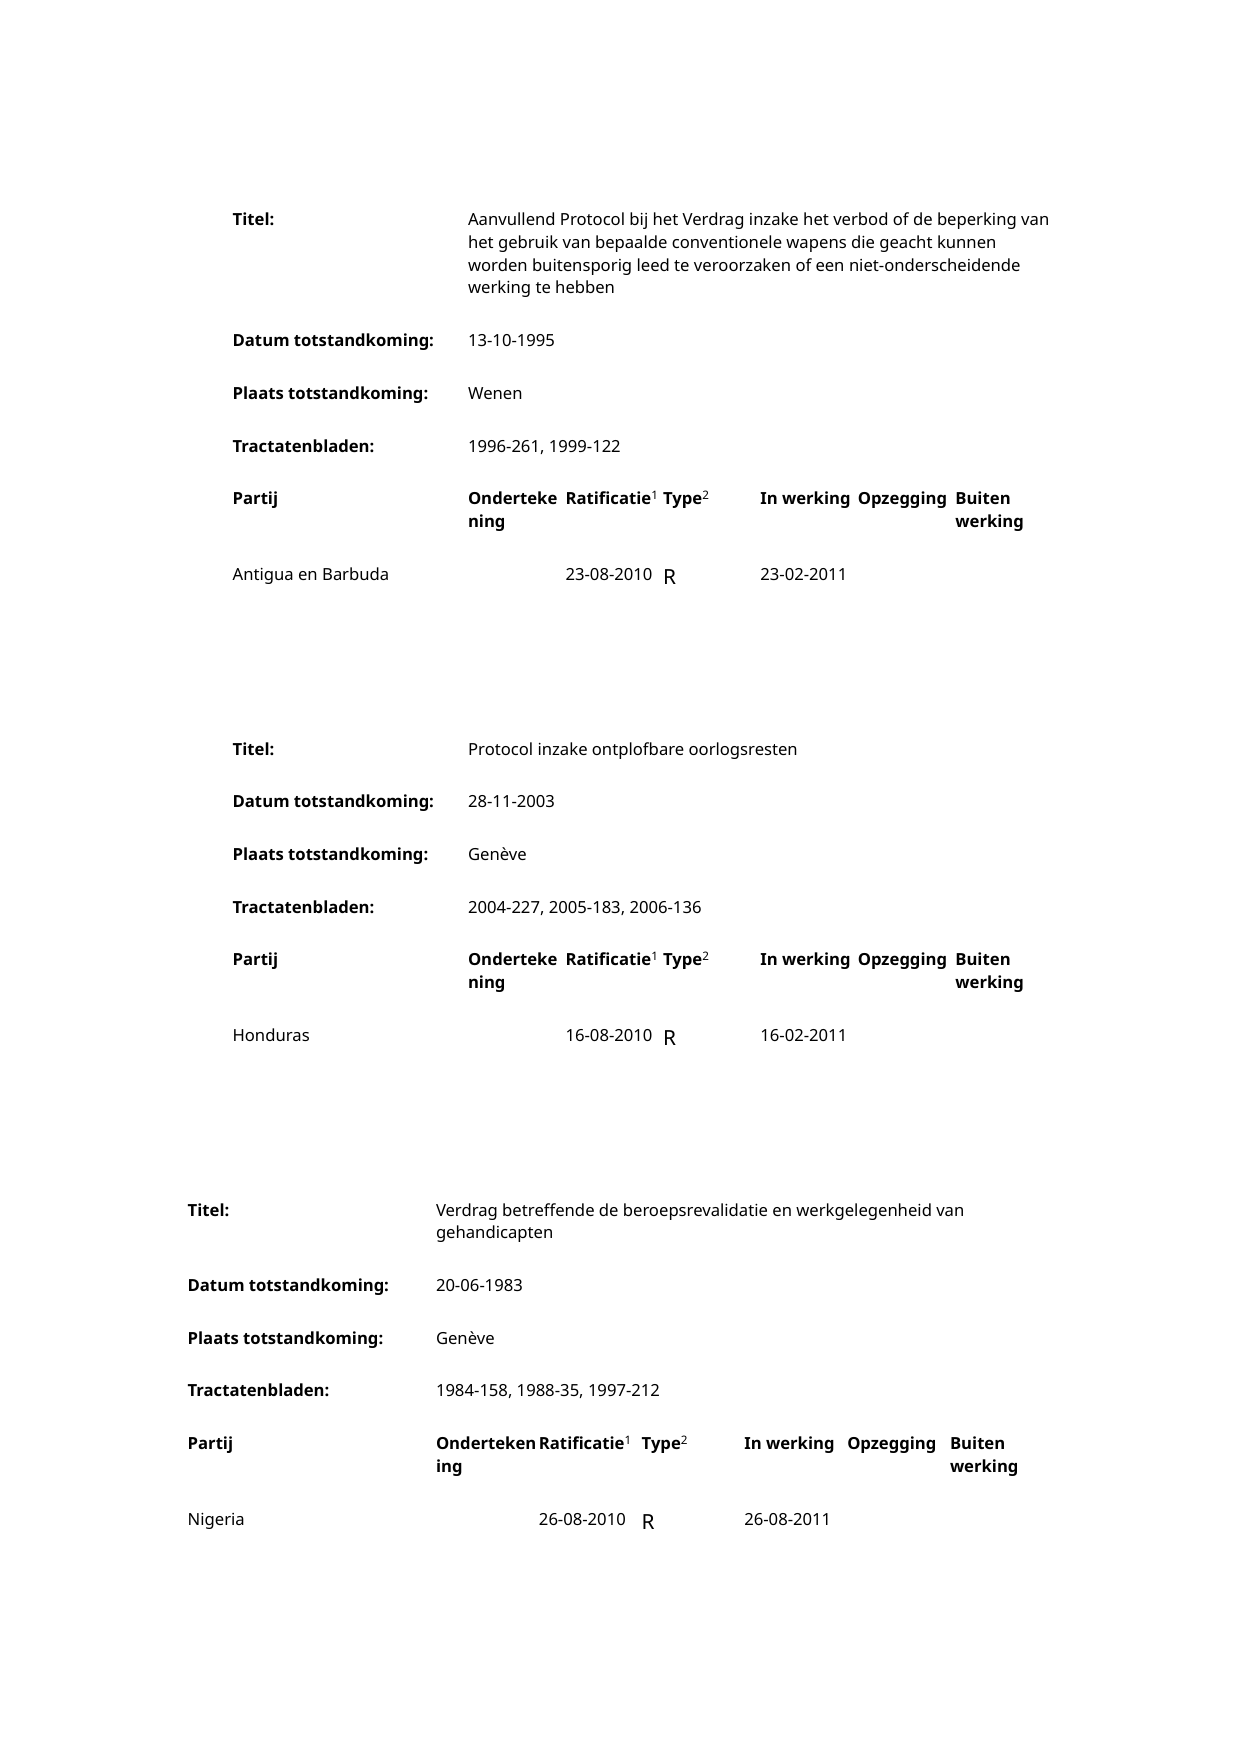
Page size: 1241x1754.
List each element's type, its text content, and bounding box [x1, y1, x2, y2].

table_cell Genève [436, 1326, 1053, 1379]
table_cell Plaats totstandkoming: [233, 843, 468, 895]
table_cell In werking [744, 1432, 847, 1507]
table_cell [955, 1023, 1053, 1082]
table_cell Ondertekening [468, 487, 565, 562]
table_cell R [663, 562, 760, 621]
table_cell 1996-261, 1999-122 [468, 434, 1053, 487]
table_cell [468, 1023, 565, 1082]
table_cell Ratificatie1 [565, 487, 663, 562]
table_cell [468, 562, 565, 621]
table_header Titel: [233, 208, 468, 329]
table_cell Buiten werking [950, 1432, 1053, 1507]
table_cell Partij [233, 948, 468, 1023]
table_cell [436, 1507, 539, 1566]
table_cell Ratificatie1 [565, 948, 663, 1023]
table_cell 23-08-2010 [565, 562, 663, 621]
table_cell Genève [468, 843, 1053, 895]
table_cell Ondertekening [436, 1432, 539, 1507]
table_cell Opzegging [858, 948, 955, 1023]
table_cell Nigeria [188, 1507, 436, 1566]
table_cell Plaats totstandkoming: [233, 381, 468, 434]
table_cell Ondertekening [468, 948, 565, 1023]
table_header Aanvullend Protocol bij het Verdrag inzake het verbod of de beperking van het gebruik van bepaalde conventionele wapens die geacht kunnen worden buitensporig leed te veroorzaken of een niet-onderscheidende werking te hebben [468, 208, 1053, 329]
table_cell Type2 [663, 487, 760, 562]
table_cell 26-08-2011 [744, 1507, 847, 1566]
table_header Protocol inzake ontplofbare oorlogsresten [468, 737, 1053, 790]
table_cell Wenen [468, 381, 1053, 434]
table_cell Antigua en Barbuda [233, 562, 468, 621]
table_cell Honduras [233, 1023, 468, 1082]
table_cell Datum totstandkoming: [188, 1274, 436, 1326]
table_cell 1984-158, 1988-35, 1997-212 [436, 1379, 1053, 1432]
table_cell 2004-227, 2005-183, 2006-136 [468, 895, 1053, 948]
table_cell Tractatenbladen: [233, 434, 468, 487]
table_cell Buiten werking [955, 487, 1053, 562]
table_cell Partij [233, 487, 468, 562]
table_cell Opzegging [847, 1432, 950, 1507]
table_cell 16-08-2010 [565, 1023, 663, 1082]
table_cell Type2 [663, 948, 760, 1023]
table_cell Partij [188, 1432, 436, 1507]
table_cell 16-02-2011 [760, 1023, 858, 1082]
table_cell [950, 1507, 1053, 1566]
table_cell Opzegging [858, 487, 955, 562]
table_cell 23-02-2011 [760, 562, 858, 621]
table_cell 20-06-1983 [436, 1274, 1053, 1326]
table_cell Tractatenbladen: [233, 895, 468, 948]
table_header Titel: [233, 737, 468, 790]
table_cell R [641, 1507, 744, 1566]
table_cell Datum totstandkoming: [233, 790, 468, 842]
table_cell Plaats totstandkoming: [188, 1326, 436, 1379]
table_cell [847, 1507, 950, 1566]
table_cell R [663, 1023, 760, 1082]
table_header Titel: [188, 1198, 436, 1273]
table_cell Ratificatie1 [539, 1432, 641, 1507]
table_cell Datum totstandkoming: [233, 329, 468, 381]
table_cell Buiten werking [955, 948, 1053, 1023]
table_header Verdrag betreffende de beroepsrevalidatie en werkgelegenheid van gehandicapten [436, 1198, 1053, 1273]
table_cell In werking [760, 487, 858, 562]
table_cell 13-10-1995 [468, 329, 1053, 381]
table_cell 26-08-2010 [539, 1507, 641, 1566]
table_cell 28-11-2003 [468, 790, 1053, 842]
table_cell [858, 562, 955, 621]
table_cell Tractatenbladen: [188, 1379, 436, 1432]
table_cell [858, 1023, 955, 1082]
table_cell Type2 [641, 1432, 744, 1507]
table_cell [955, 562, 1053, 621]
table_cell In werking [760, 948, 858, 1023]
